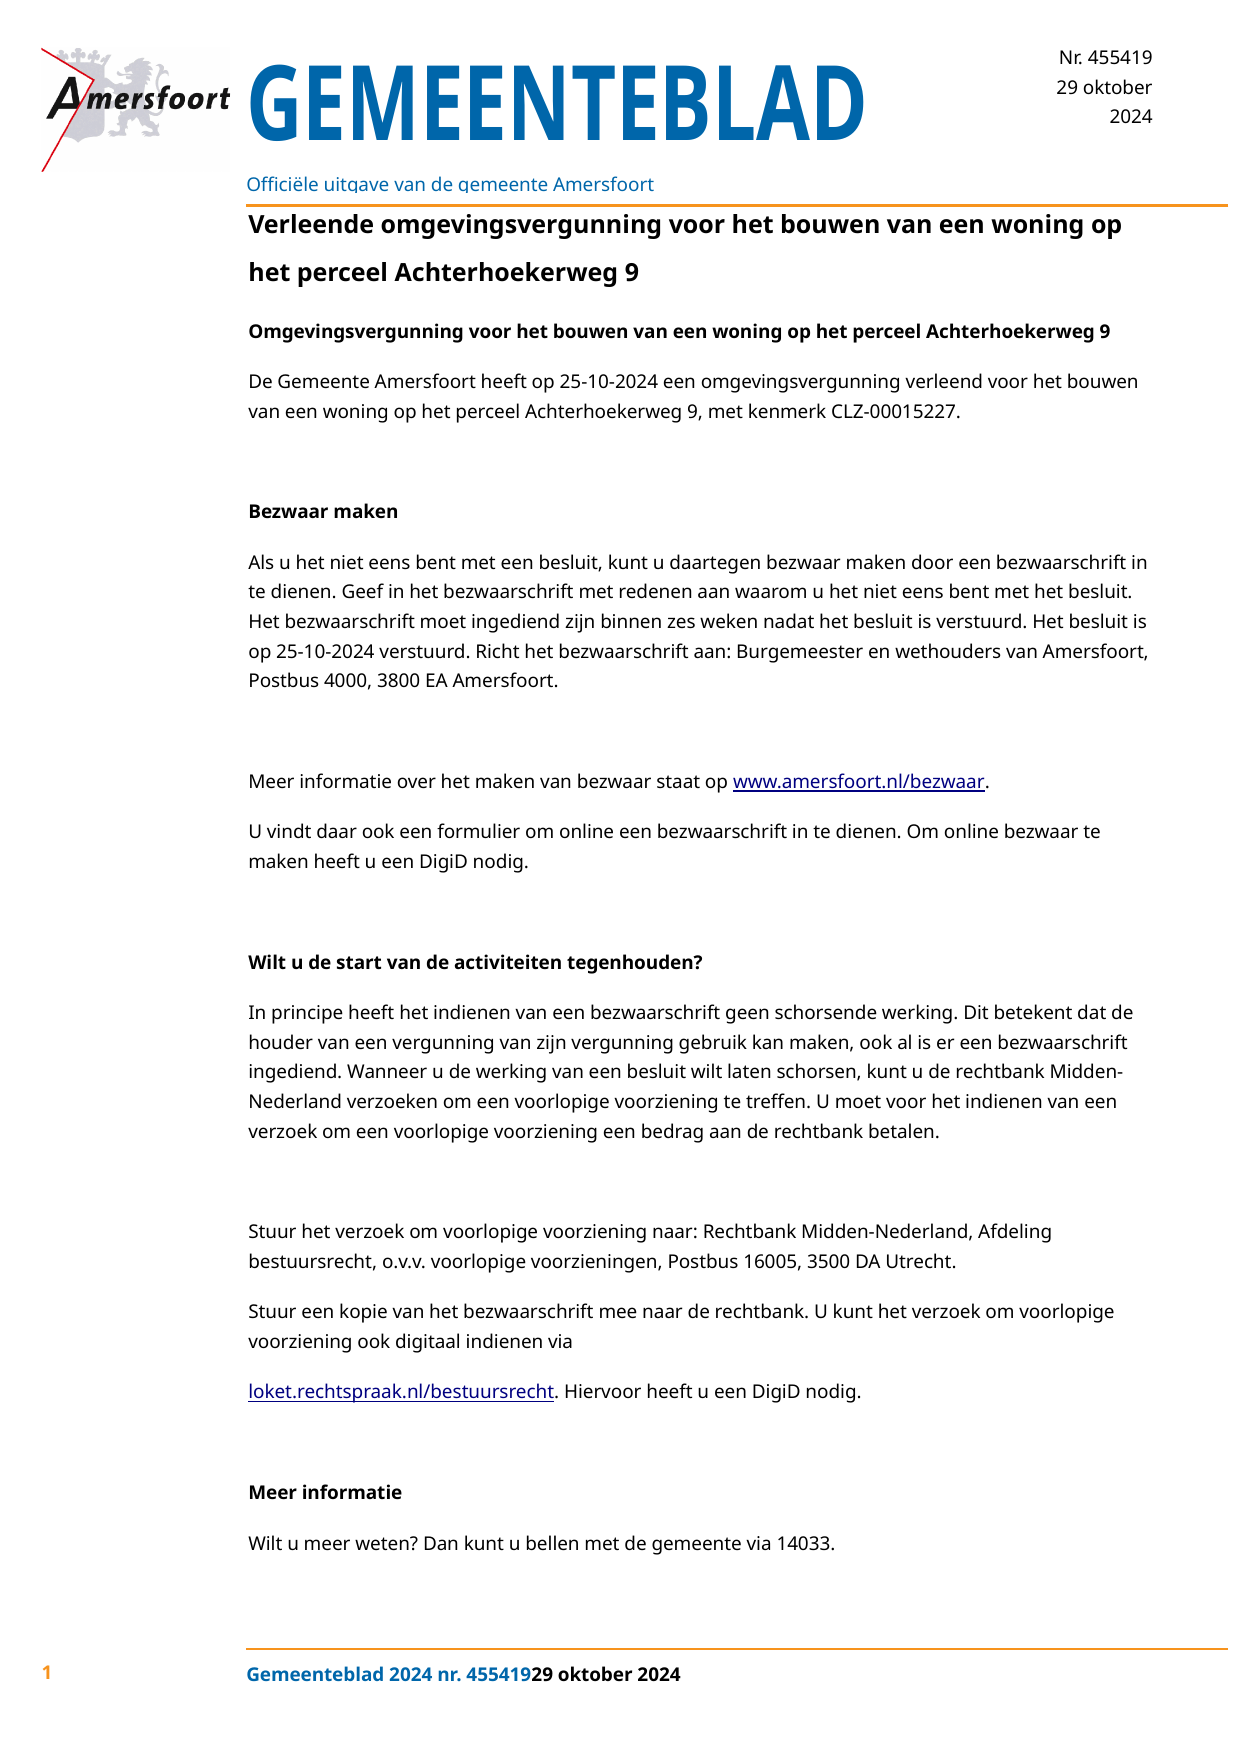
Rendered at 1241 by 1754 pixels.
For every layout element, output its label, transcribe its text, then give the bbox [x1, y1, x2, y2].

text Omgevingsvergunning voor het bouwen van een woning op het perceel Achterhoekerweg 9 [248, 318, 1152, 344]
picture [41, 47, 231, 172]
text U vindt daar ook een formulier om online een bezwaarschrift in te dienen. Om online bezwaar te maken heeft u een DigiD nodig. [248, 819, 1152, 874]
text Wilt u meer weten? Dan kunt u bellen met de gemeente via 14033. [248, 1530, 1152, 1556]
text Verleende omgevingsvergunning voor het bouwen van een woning op het perceel Achterhoekerweg 9 [248, 207, 1152, 288]
text De Gemeente Amersfoort heeft op 25-10-2024 een omgevingsvergunning verleend voor het bouwen van een woning op het perceel Achterhoekerweg 9, met kenmerk CLZ-00015227. [248, 368, 1152, 424]
text Wilt u de start van de activiteiten tegenhouden? [248, 949, 1152, 975]
text Meer informatie over het maken van bezwaar staat op www.amersfoort.nl/bezwaar. [248, 768, 1152, 794]
text Als u het niet eens bent met een besluit, kunt u daartegen bezwaar maken door een bezwaarschrift in te dienen. Geef in het bezwaarschrift met redenen aan waarom u het niet eens bent met het besluit. Het bezwaarschrift moet ingediend zijn binnen zes weken nadat het besluit is verstuurd. Het besluit is op 25-10-2024 verstuurd. Richt het bezwaarschrift aan: Burgemeester en wethouders van Amersfoort, Postbus 4000, 3800 EA Amersfoort. [248, 549, 1152, 693]
text In principe heeft het indienen van een bezwaarschrift geen schorsende werking. Dit betekent dat de houder van een vergunning van zijn vergunning gebruik kan maken, ook al is er een bezwaarschrift ingediend. Wanneer u de werking van een besluit wilt laten schorsen, kunt u de rechtbank Midden-Nederland verzoeken om een voorlopige voorziening te treffen. U moet voor het indienen van een verzoek om een voorlopige voorziening een bedrag aan de rechtbank betalen. [248, 999, 1152, 1144]
text Bezwaar maken [248, 499, 1152, 524]
text Stuur een kopie van het bezwaarschrift mee naar de rechtbank. U kunt het verzoek om voorlopige voorziening ook digitaal indienen via [248, 1299, 1152, 1354]
text Stuur het verzoek om voorlopige voorziening naar: Rechtbank Midden-Nederland, Afdeling bestuursrecht, o.v.v. voorlopige voorzieningen, Postbus 16005, 3500 DA Utrecht. [248, 1219, 1152, 1274]
text loket.rechtspraak.nl/bestuursrecht. Hiervoor heeft u een DigiD nodig. [248, 1379, 1152, 1404]
text Meer informatie [248, 1479, 1152, 1505]
